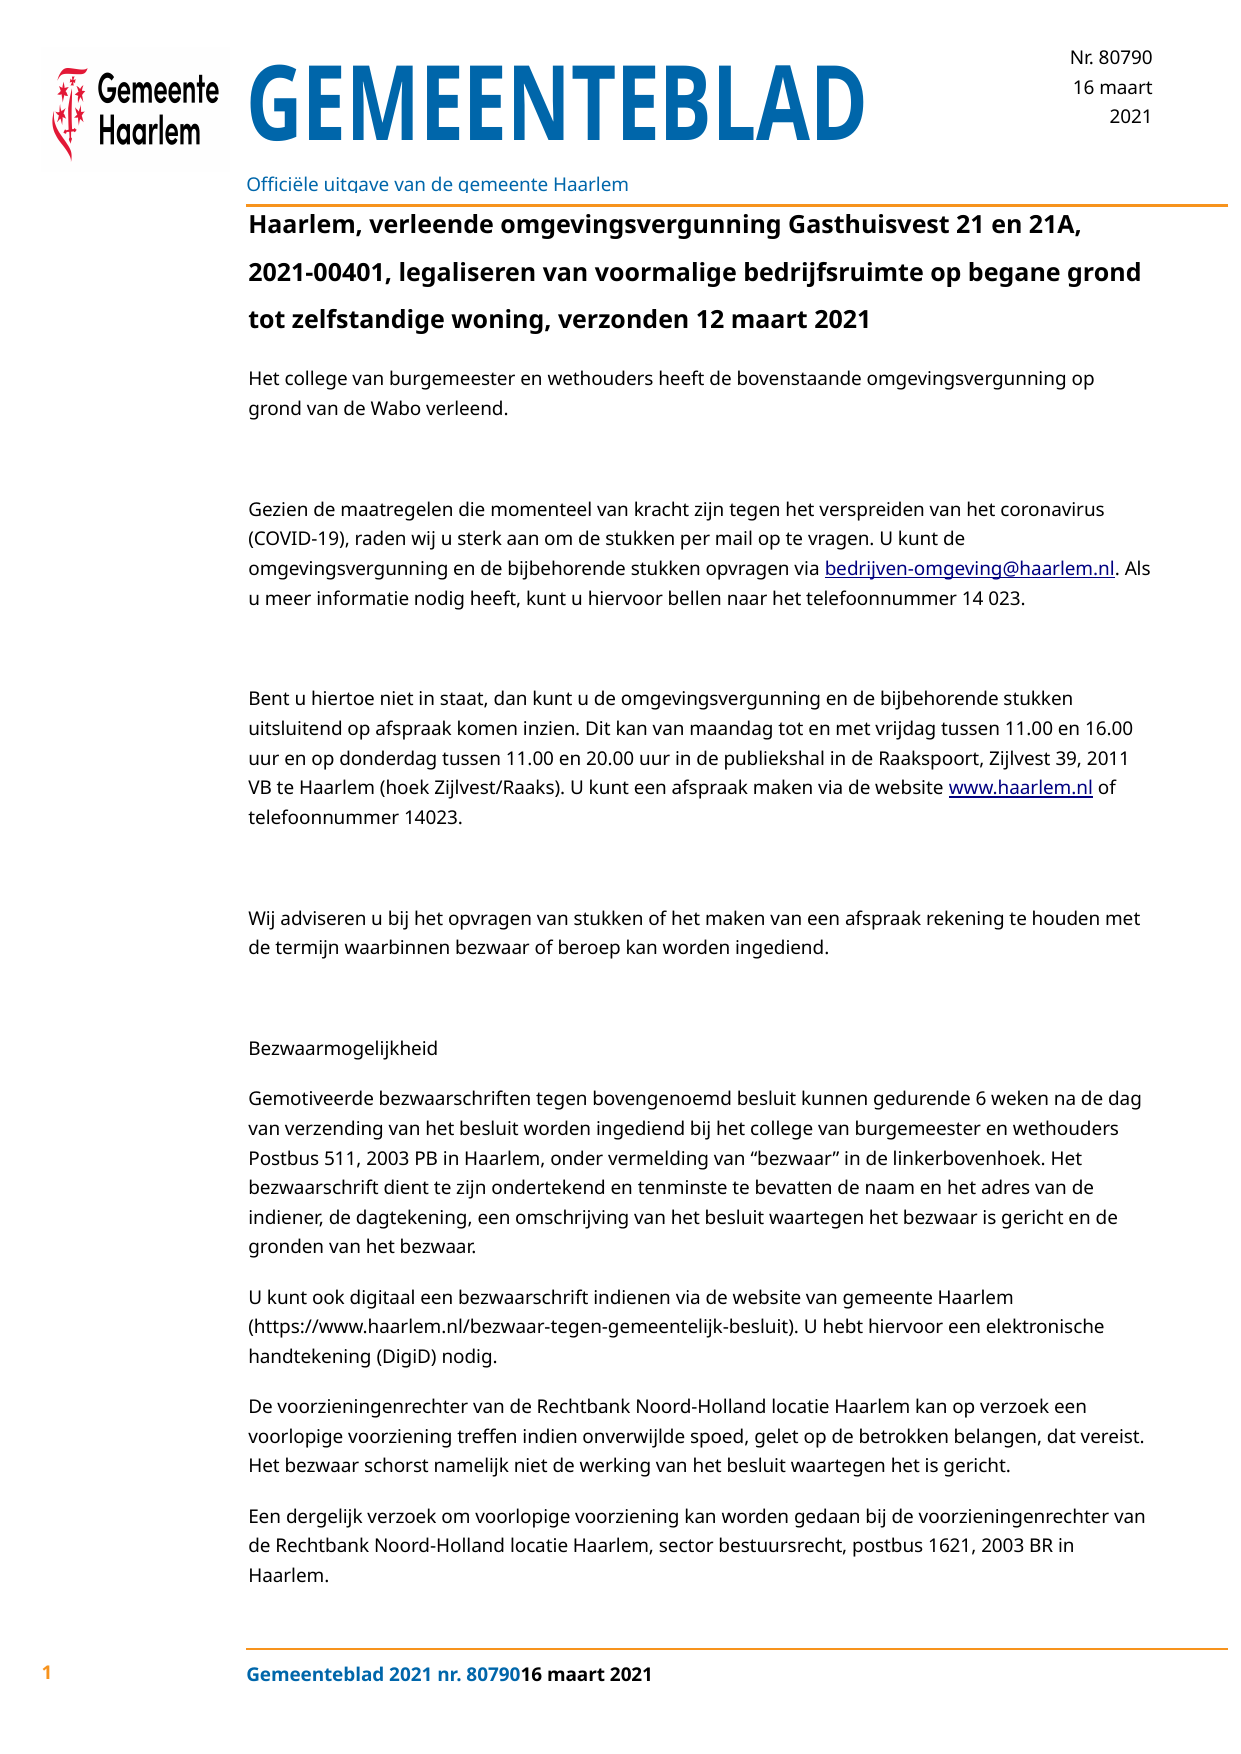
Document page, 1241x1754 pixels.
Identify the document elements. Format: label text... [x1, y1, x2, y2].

text Haarlem, verleende omgevingsvergunning Gasthuisvest 21 en 21A, 2021-00401, legaliseren van voormalige bedrijfsruimte op begane grond tot zelfstandige woning, verzonden 12 maart 2021 [248, 207, 1152, 336]
text Bent u hiertoe niet in staat, dan kunt u de omgevingsvergunning en de bijbehorende stukken uitsluitend op afspraak komen inzien. Dit kan van maandag tot en met vrijdag tussen 11.00 en 16.00 uur en op donderdag tussen 11.00 en 20.00 uur in de publiekshal in de Raakspoort, Zijlvest 39, 2011 VB te Haarlem (hoek Zijlvest/Raaks). U kunt een afspraak maken via de website www.haarlem.nl of telefoonnummer 14023. [248, 686, 1152, 829]
text Het college van burgemeester en wethouders heeft de bovenstaande omgevingsvergunning op grond van de Wabo verleend. [248, 366, 1152, 421]
text Gemotiveerde bezwaarschriften tegen bovengenoemd besluit kunnen gedurende 6 weken na de dag van verzending van het besluit worden ingediend bij het college van burgemeester en wethouders Postbus 511, 2003 PB in Haarlem, onder vermelding van “bezwaar” in de linkerbovenhoek. Het bezwaarschrift dient te zijn ondertekend en tenminste te bevatten de naam en het adres van de indiener, de dagtekening, een omschrijving van het besluit waartegen het bezwaar is gericht en de gronden van het bezwaar. [248, 1086, 1152, 1259]
picture [41, 47, 231, 172]
text Wij adviseren u bij het opvragen van stukken of het maken van een afspraak rekening te houden met de termijn waarbinnen bezwaar of beroep kan worden ingediend. [248, 905, 1152, 960]
text U kunt ook digitaal een bezwaarschrift indienen via de website van gemeente Haarlem (https://www.haarlem.nl/bezwaar-tegen-gemeentelijk-besluit). U hebt hiervoor een elektronische handtekening (DigiD) nodig. [248, 1284, 1152, 1369]
text Bezwaarmogelijkheid [248, 1035, 1152, 1061]
text De voorzieningenrechter van de Rechtbank Noord-Holland locatie Haarlem kan op verzoek een voorlopige voorziening treffen indien onverwijlde spoed, gelet op de betrokken belangen, dat vereist. Het bezwaar schorst namelijk niet de werking van het besluit waartegen het is gericht. [248, 1393, 1152, 1478]
text Gezien de maatregelen die momenteel van kracht zijn tegen het verspreiden van het coronavirus (COVID-19), raden wij u sterk aan om de stukken per mail op te vragen. U kunt de omgevingsvergunning en de bijbehorende stukken opvragen via bedrijven-omgeving@haarlem.nl. Als u meer informatie nodig heeft, kunt u hiervoor bellen naar het telefoonnummer 14 023. [248, 496, 1152, 610]
text Een dergelijk verzoek om voorlopige voorziening kan worden gedaan bij de voorzieningenrechter van de Rechtbank Noord-Holland locatie Haarlem, sector bestuursrecht, postbus 1621, 2003 BR in Haarlem. [248, 1503, 1152, 1588]
